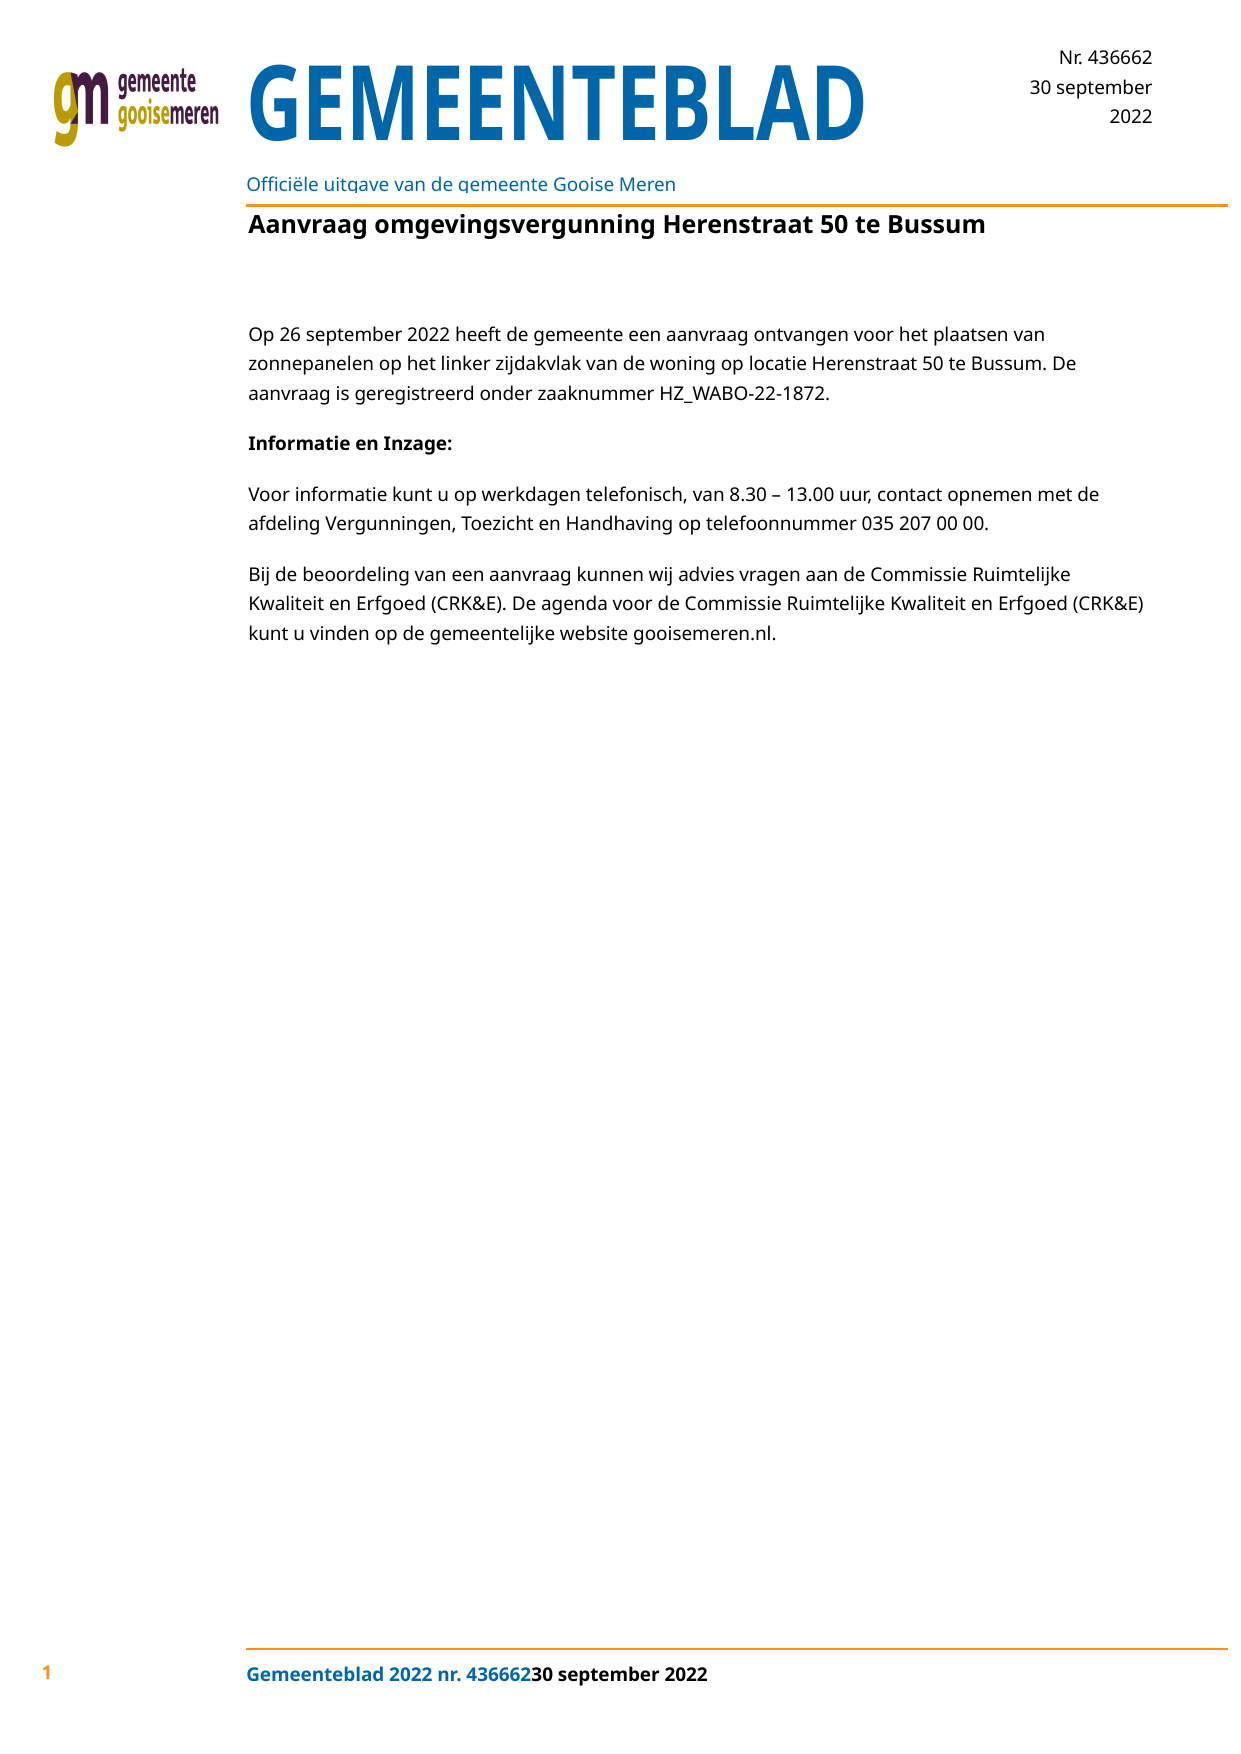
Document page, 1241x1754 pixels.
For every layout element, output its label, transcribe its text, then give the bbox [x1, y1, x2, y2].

text Op 26 september 2022 heeft de gemeente een aanvraag ontvangen voor het plaatsen van zonnepanelen op het linker zijdakvlak van de woning op locatie Herenstraat 50 te Bussum. De aanvraag is geregistreerd onder zaaknummer HZ_WABO-22-1872. [248, 321, 1152, 406]
text Informatie en Inzage: [248, 430, 1152, 456]
text Aanvraag omgevingsvergunning Herenstraat 50 te Bussum [248, 207, 1152, 241]
text Bij de beoordeling van een aanvraag kunnen wij advies vragen aan de Commissie Ruimtelijke Kwaliteit en Erfgoed (CRK&E). De agenda voor de Commissie Ruimtelijke Kwaliteit en Erfgoed (CRK&E) kunt u vinden op de gemeentelijke website gooisemeren.nl. [248, 561, 1152, 646]
text Voor informatie kunt u op werkdagen telefonisch, van 8.30 – 13.00 uur, contact opnemen met de afdeling Vergunningen, Toezicht en Handhaving op telefoonnummer 035 207 00 00. [248, 481, 1152, 536]
picture [41, 47, 231, 172]
